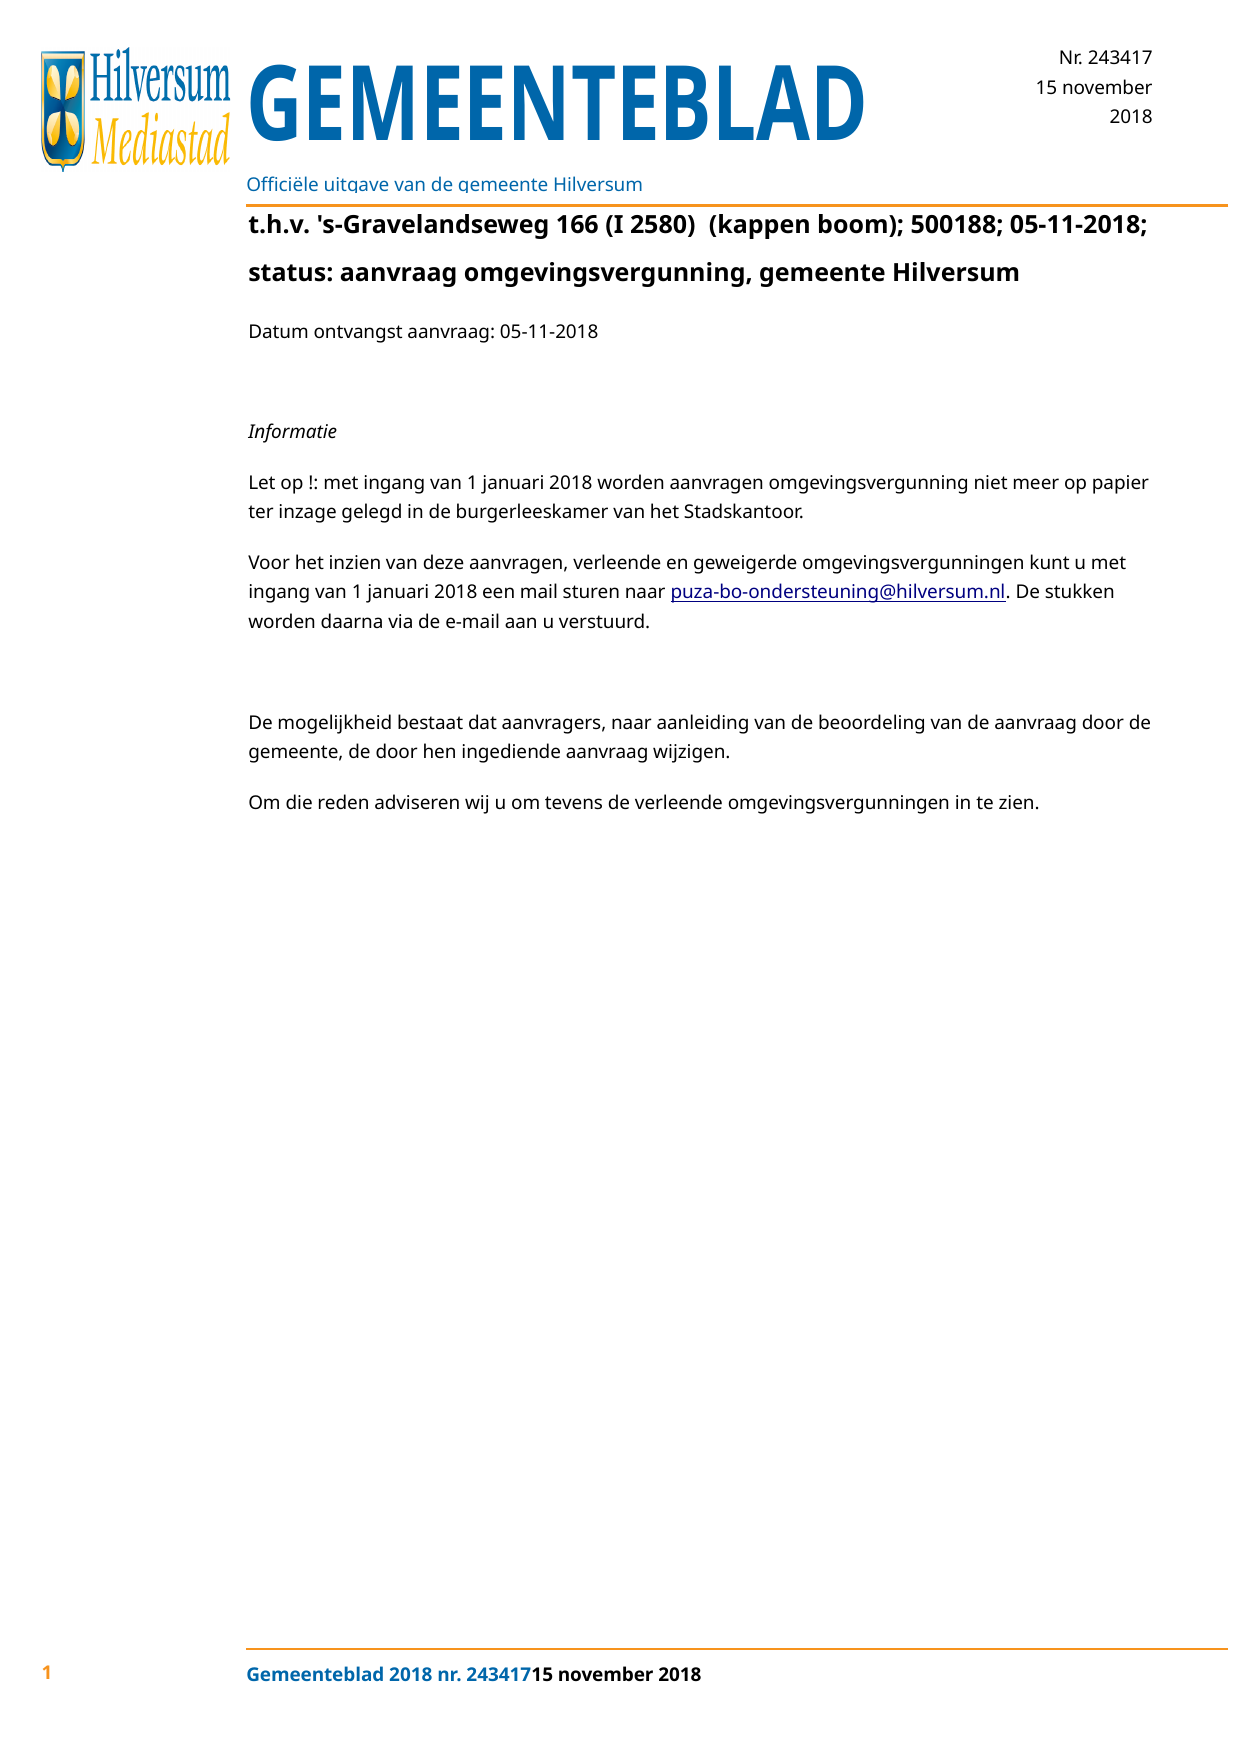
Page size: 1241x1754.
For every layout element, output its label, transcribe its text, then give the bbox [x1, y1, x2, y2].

text Om die reden adviseren wij u om tevens de verleende omgevingsvergunningen in te zien. [248, 789, 1152, 815]
picture [41, 47, 231, 172]
text Let op !: met ingang van 1 januari 2018 worden aanvragen omgevingsvergunning niet meer op papier ter inzage gelegd in de burgerleeskamer van het Stadskantoor. [248, 469, 1152, 524]
text Voor het inzien van deze aanvragen, verleende en geweigerde omgevingsvergunningen kunt u met ingang van 1 januari 2018 een mail sturen naar puza-bo-ondersteuning@hilversum.nl. De stukken worden daarna via de e-mail aan u verstuurd. [248, 549, 1152, 634]
text t.h.v. 's-Gravelandseweg 166 (I 2580) (kappen boom); 500188; 05-11-2018; status: aanvraag omgevingsvergunning, gemeente Hilversum [248, 207, 1152, 288]
text Datum ontvangst aanvraag: 05-11-2018 [248, 318, 1152, 344]
text Informatie [248, 419, 1152, 444]
text De mogelijkheid bestaat dat aanvragers, naar aanleiding van de beoordeling van de aanvraag door de gemeente, de door hen ingediende aanvraag wijzigen. [248, 709, 1152, 764]
